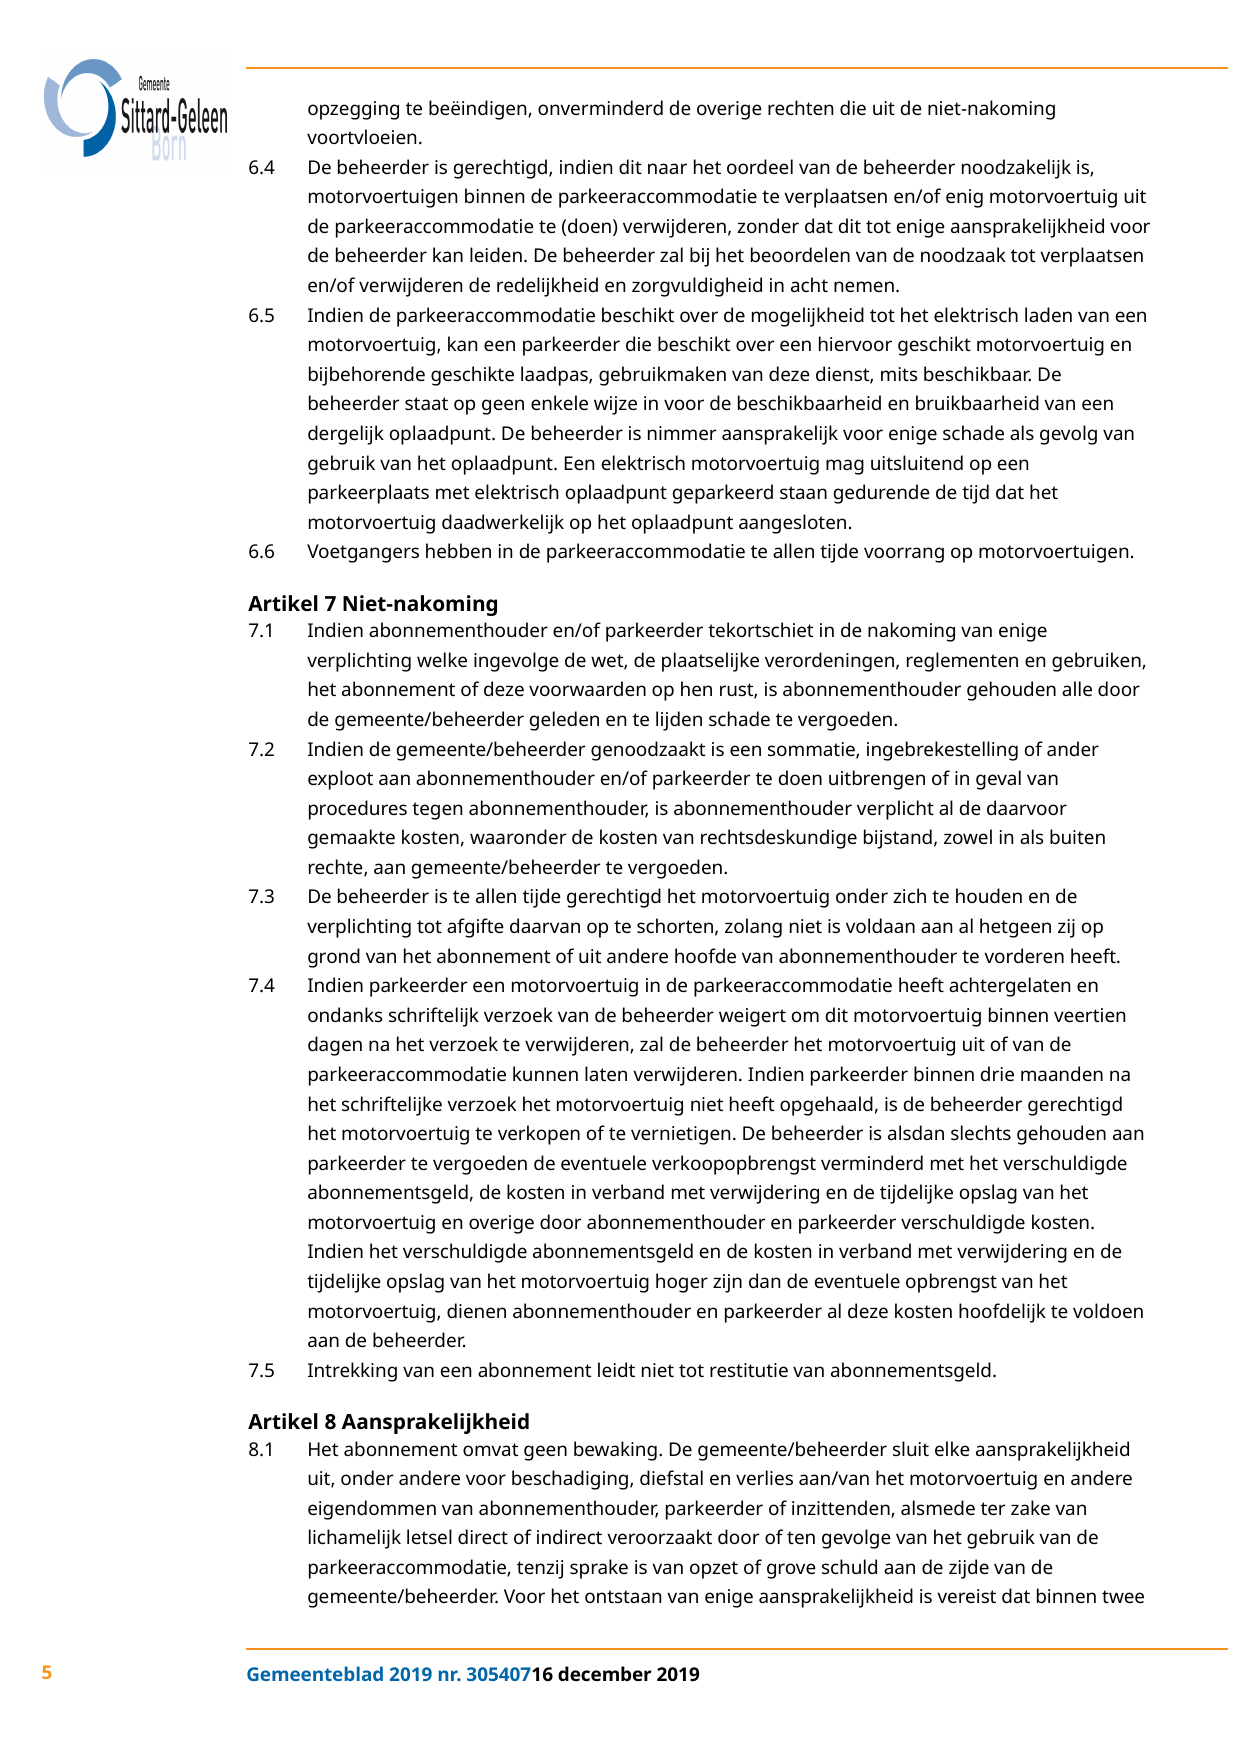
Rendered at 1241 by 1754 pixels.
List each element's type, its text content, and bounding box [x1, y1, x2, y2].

list Intrekking van een abonnement leidt niet tot restitutie van abonnementsgeld. [248, 1357, 1152, 1383]
list De beheerder is te allen tijde gerechtigd het motorvoertuig onder zich te houden en de verplichting tot afgifte daarvan op te schorten, zolang niet is voldaan aan al hetgeen zij op grond van het abonnement of uit andere hoofde van abonnementhouder te vorderen heeft. [248, 884, 1152, 968]
text Artikel 7 Niet-nakoming [248, 589, 1152, 617]
list Voetgangers hebben in de parkeeraccommodatie te allen tijde voorrang op motorvoertuigen. [248, 538, 1152, 564]
list Indien abonnementhouder en/of parkeerder tekortschiet in de nakoming van enige verplichting welke ingevolge de wet, de plaatselijke verordeningen, reglementen en gebruiken, het abonnement of deze voorwaarden op hen rust, is abonnementhouder gehouden alle door de gemeente/beheerder geleden en te lijden schade te vergoeden. [248, 617, 1152, 732]
list Indien parkeerder een motorvoertuig in de parkeeraccommodatie heeft achtergelaten en ondanks schriftelijk verzoek van de beheerder weigert om dit motorvoertuig binnen veertien dagen na het verzoek te verwijderen, zal de beheerder het motorvoertuig uit of van de parkeeraccommodatie kunnen laten verwijderen. Indien parkeerder binnen drie maanden na het schriftelijke verzoek het motorvoertuig niet heeft opgehaald, is de beheerder gerechtigd het motorvoertuig te verkopen of te vernietigen. De beheerder is alsdan slechts gehouden aan parkeerder te vergoeden de eventuele verkoopopbrengst verminderd met het verschuldigde abonnementsgeld, de kosten in verband met verwijdering en de tijdelijke opslag van het motorvoertuig en overige door abonnementhouder en parkeerder verschuldigde kosten. Indien het verschuldigde abonnementsgeld en de kosten in verband met verwijdering en de tijdelijke opslag van het motorvoertuig hoger zijn dan de eventuele opbrengst van het motorvoertuig, dienen abonnementhouder en parkeerder al deze kosten hoofdelijk te voldoen aan de beheerder. [248, 972, 1152, 1353]
picture [41, 47, 231, 172]
list Indien de parkeeraccommodatie beschikt over de mogelijkheid tot het elektrisch laden van een motorvoertuig, kan een parkeerder die beschikt over een hiervoor geschikt motorvoertuig en bijbehorende geschikte laadpas, gebruikmaken van deze dienst, mits beschikbaar. De beheerder staat op geen enkele wijze in voor de beschikbaarheid en bruikbaarheid van een dergelijk oplaadpunt. De beheerder is nimmer aansprakelijk voor enige schade als gevolg van gebruik van het oplaadpunt. Een elektrisch motorvoertuig mag uitsluitend op een parkeerplaats met elektrisch oplaadpunt geparkeerd staan gedurende de tijd dat het motorvoertuig daadwerkelijk op het oplaadpunt aangesloten. [248, 302, 1152, 535]
list De beheerder is gerechtigd, indien dit naar het oordeel van de beheerder noodzakelijk is, motorvoertuigen binnen de parkeeraccommodatie te verplaatsen en/of enig motorvoertuig uit de parkeeraccommodatie te (doen) verwijderen, zonder dat dit tot enige aansprakelijkheid voor de beheerder kan leiden. De beheerder zal bij het beoordelen van de noodzaak tot verplaatsen en/of verwijderen de redelijkheid en zorgvuldigheid in acht nemen. [248, 154, 1152, 298]
list Het abonnement omvat geen bewaking. De gemeente/beheerder sluit elke aansprakelijkheid uit, onder andere voor beschadiging, diefstal en verlies aan/van het motorvoertuig en andere eigendommen van abonnementhouder, parkeerder of inzittenden, alsmede ter zake van lichamelijk letsel direct of indirect veroorzaakt door of ten gevolge van het gebruik van de parkeeraccommodatie, tenzij sprake is van opzet of grove schuld aan de zijde van de gemeente/beheerder. Voor het ontstaan van enige aansprakelijkheid is vereist dat binnen twee [248, 1436, 1152, 1609]
list Indien de gemeente/beheerder genoodzaakt is een sommatie, ingebrekestelling of ander exploot aan abonnementhouder en/of parkeerder te doen uitbrengen of in geval van procedures tegen abonnementhouder, is abonnementhouder verplicht al de daarvoor gemaakte kosten, waaronder de kosten van rechtsdeskundige bijstand, zowel in als buiten rechte, aan gemeente/beheerder te vergoeden. [248, 736, 1152, 880]
list opzegging te beëindigen, onverminderd de overige rechten die uit de niet-nakoming voortvloeien. [248, 95, 1152, 150]
text Artikel 8 Aansprakelijkheid [248, 1407, 1152, 1436]
